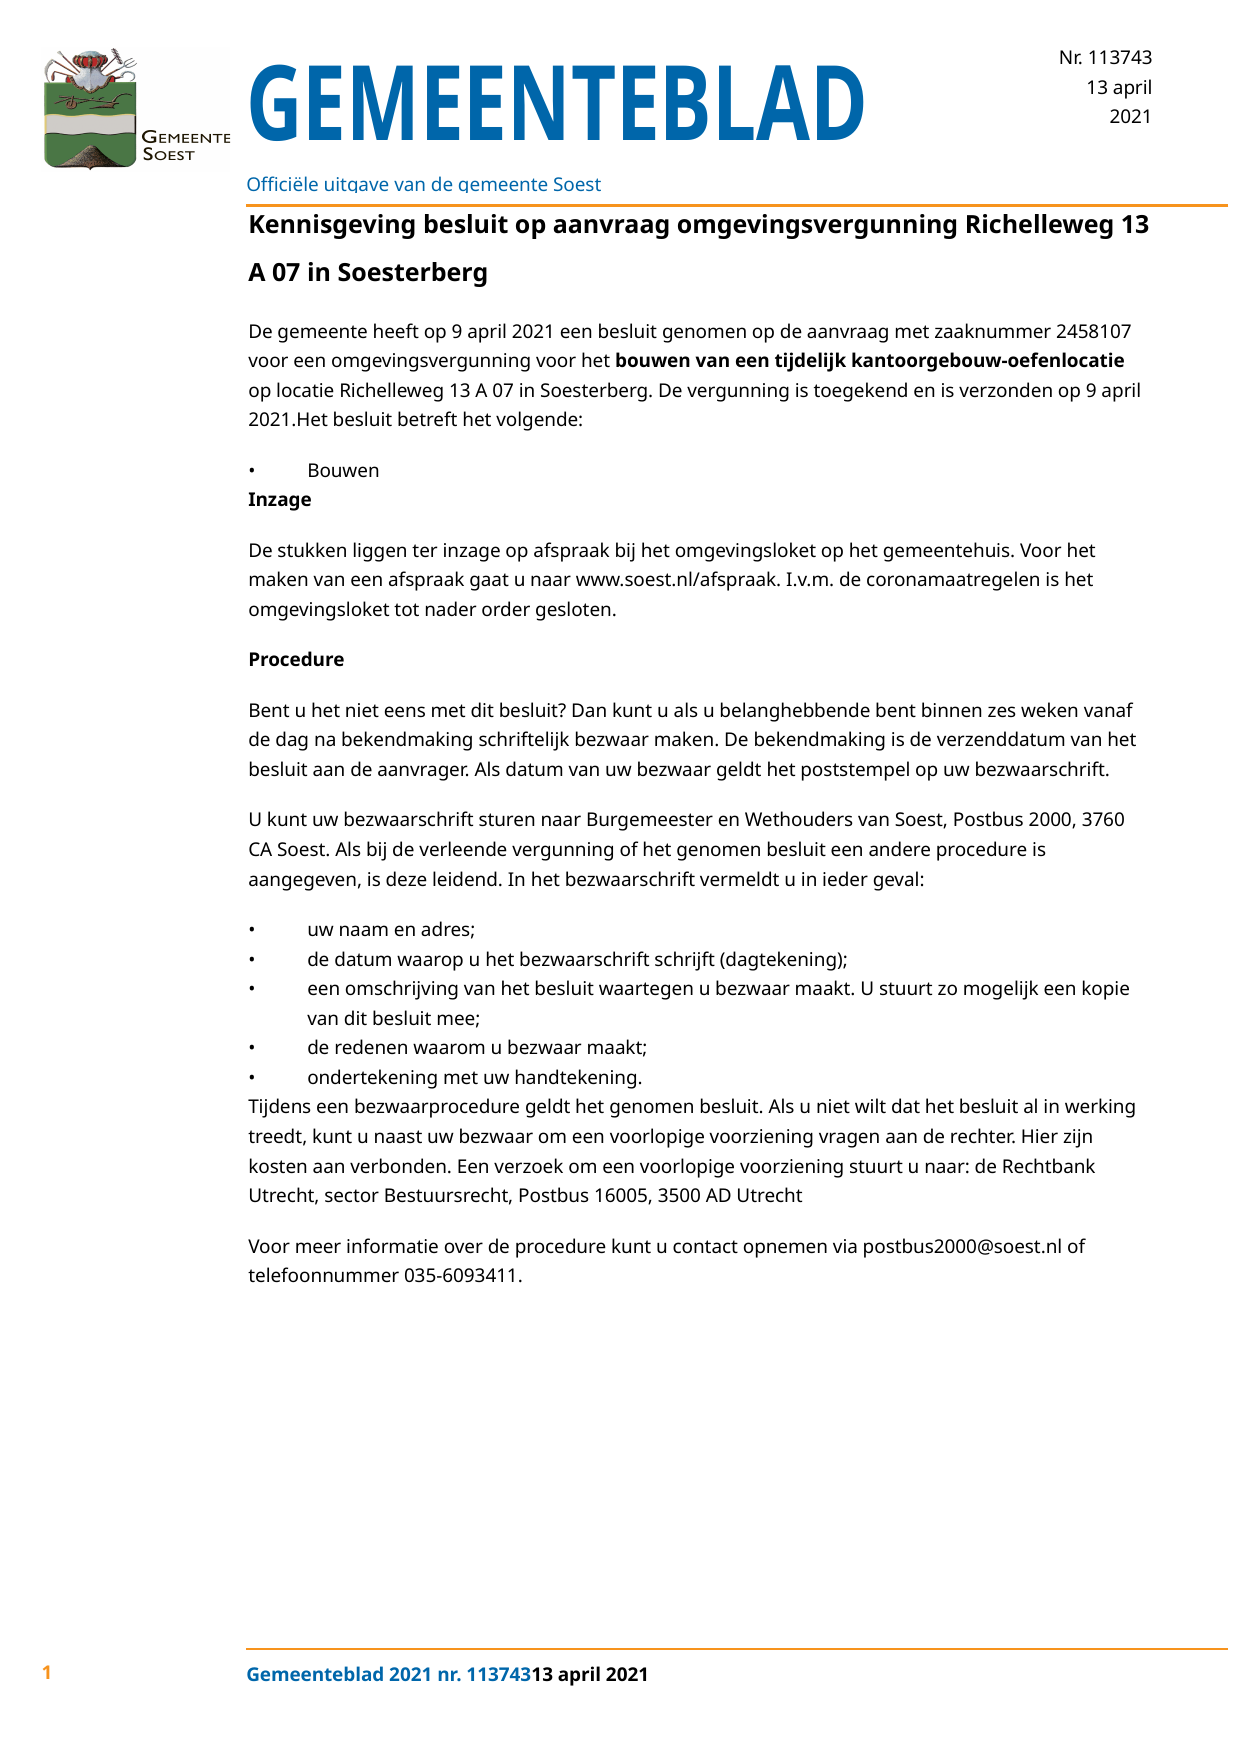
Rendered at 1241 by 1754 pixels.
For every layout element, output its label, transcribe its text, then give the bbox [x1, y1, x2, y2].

text Bent u het niet eens met dit besluit? Dan kunt u als u belanghebbende bent binnen zes weken vanaf de dag na bekendmaking schriftelijk bezwaar maken. De bekendmaking is de verzenddatum van het besluit aan de aanvrager. Als datum van uw bezwaar geldt het poststempel op uw bezwaarschrift. [248, 697, 1152, 782]
list ondertekening met uw handtekening. [248, 1064, 1152, 1090]
text U kunt uw bezwaarschrift sturen naar Burgemeester en Wethouders van Soest, Postbus 2000, 3760 CA Soest. Als bij de verleende vergunning of het genomen besluit een andere procedure is aangegeven, is deze leidend. In het bezwaarschrift vermeldt u in ieder geval: [248, 807, 1152, 892]
list uw naam en adres; [248, 916, 1152, 942]
picture [41, 47, 231, 172]
list de datum waarop u het bezwaarschrift schrijft (dagtekening); [248, 946, 1152, 972]
text De stukken liggen ter inzage op afspraak bij het omgevingsloket op het gemeentehuis. Voor het maken van een afspraak gaat u naar www.soest.nl/afspraak. I.v.m. de coronamaatregelen is het omgevingsloket tot nader order gesloten. [248, 537, 1152, 622]
text De gemeente heeft op 9 april 2021 een besluit genomen op de aanvraag met zaaknummer 2458107 voor een omgevingsvergunning voor het bouwen van een tijdelijk kantoorgebouw-oefenlocatie op locatie Richelleweg 13 A 07 in Soesterberg. De vergunning is toegekend en is verzonden op 9 april 2021.Het besluit betreft het volgende: [248, 318, 1152, 432]
text Tijdens een bezwaarprocedure geldt het genomen besluit. Als u niet wilt dat het besluit al in werking treedt, kunt u naast uw bezwaar om een voorlopige voorziening vragen aan de rechter. Hier zijn kosten aan verbonden. Een verzoek om een voorlopige voorziening stuurt u naar: de Rechtbank Utrecht, sector Bestuursrecht, Postbus 16005, 3500 AD Utrecht [248, 1094, 1152, 1208]
list de redenen waarom u bezwaar maakt; [248, 1034, 1152, 1060]
text Procedure [248, 647, 1152, 672]
list Bouwen [248, 457, 1152, 483]
text Voor meer informatie over de procedure kunt u contact opnemen via postbus2000@soest.nl of telefoonnummer 035-6093411. [248, 1233, 1152, 1288]
list een omschrijving van het besluit waartegen u bezwaar maakt. U stuurt zo mogelijk een kopie van dit besluit mee; [248, 975, 1152, 1031]
text Kennisgeving besluit op aanvraag omgevingsvergunning Richelleweg 13 A 07 in Soesterberg [248, 207, 1152, 288]
text Inzage [248, 487, 1152, 512]
